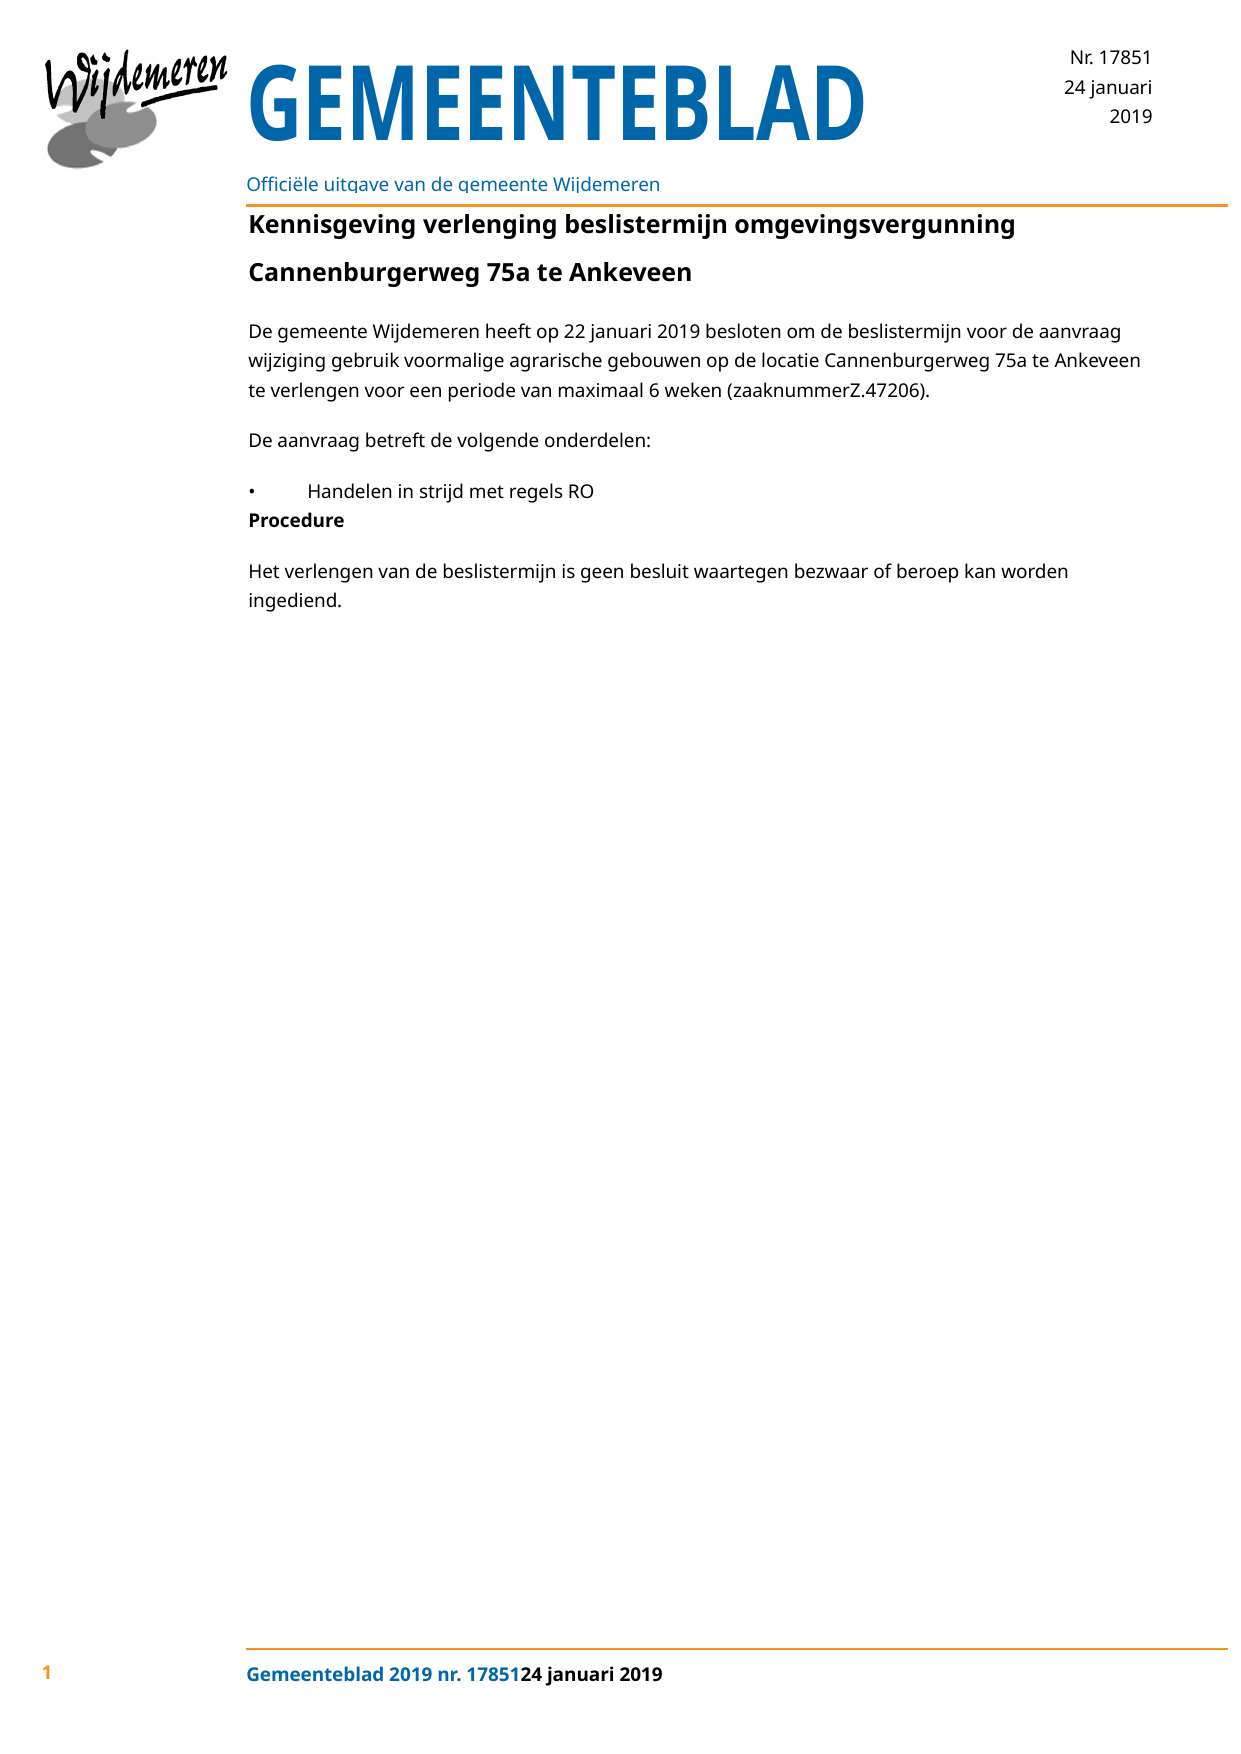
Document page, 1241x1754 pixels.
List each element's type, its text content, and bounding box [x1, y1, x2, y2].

text De gemeente Wijdemeren heeft op 22 januari 2019 besloten om de beslistermijn voor de aanvraag wijziging gebruik voormalige agrarische gebouwen op de locatie Cannenburgerweg 75a te Ankeveen te verlengen voor een periode van maximaal 6 weken (zaaknummerZ.47206). [248, 318, 1152, 403]
text De aanvraag betreft de volgende onderdelen: [248, 427, 1152, 453]
picture [41, 47, 231, 172]
text Kennisgeving verlenging beslistermijn omgevingsvergunning Cannenburgerweg 75a te Ankeveen [248, 207, 1152, 288]
text Het verlengen van de beslistermijn is geen besluit waartegen bezwaar of beroep kan worden ingediend. [248, 558, 1152, 613]
list Handelen in strijd met regels RO [248, 478, 1152, 504]
text Procedure [248, 507, 1152, 533]
